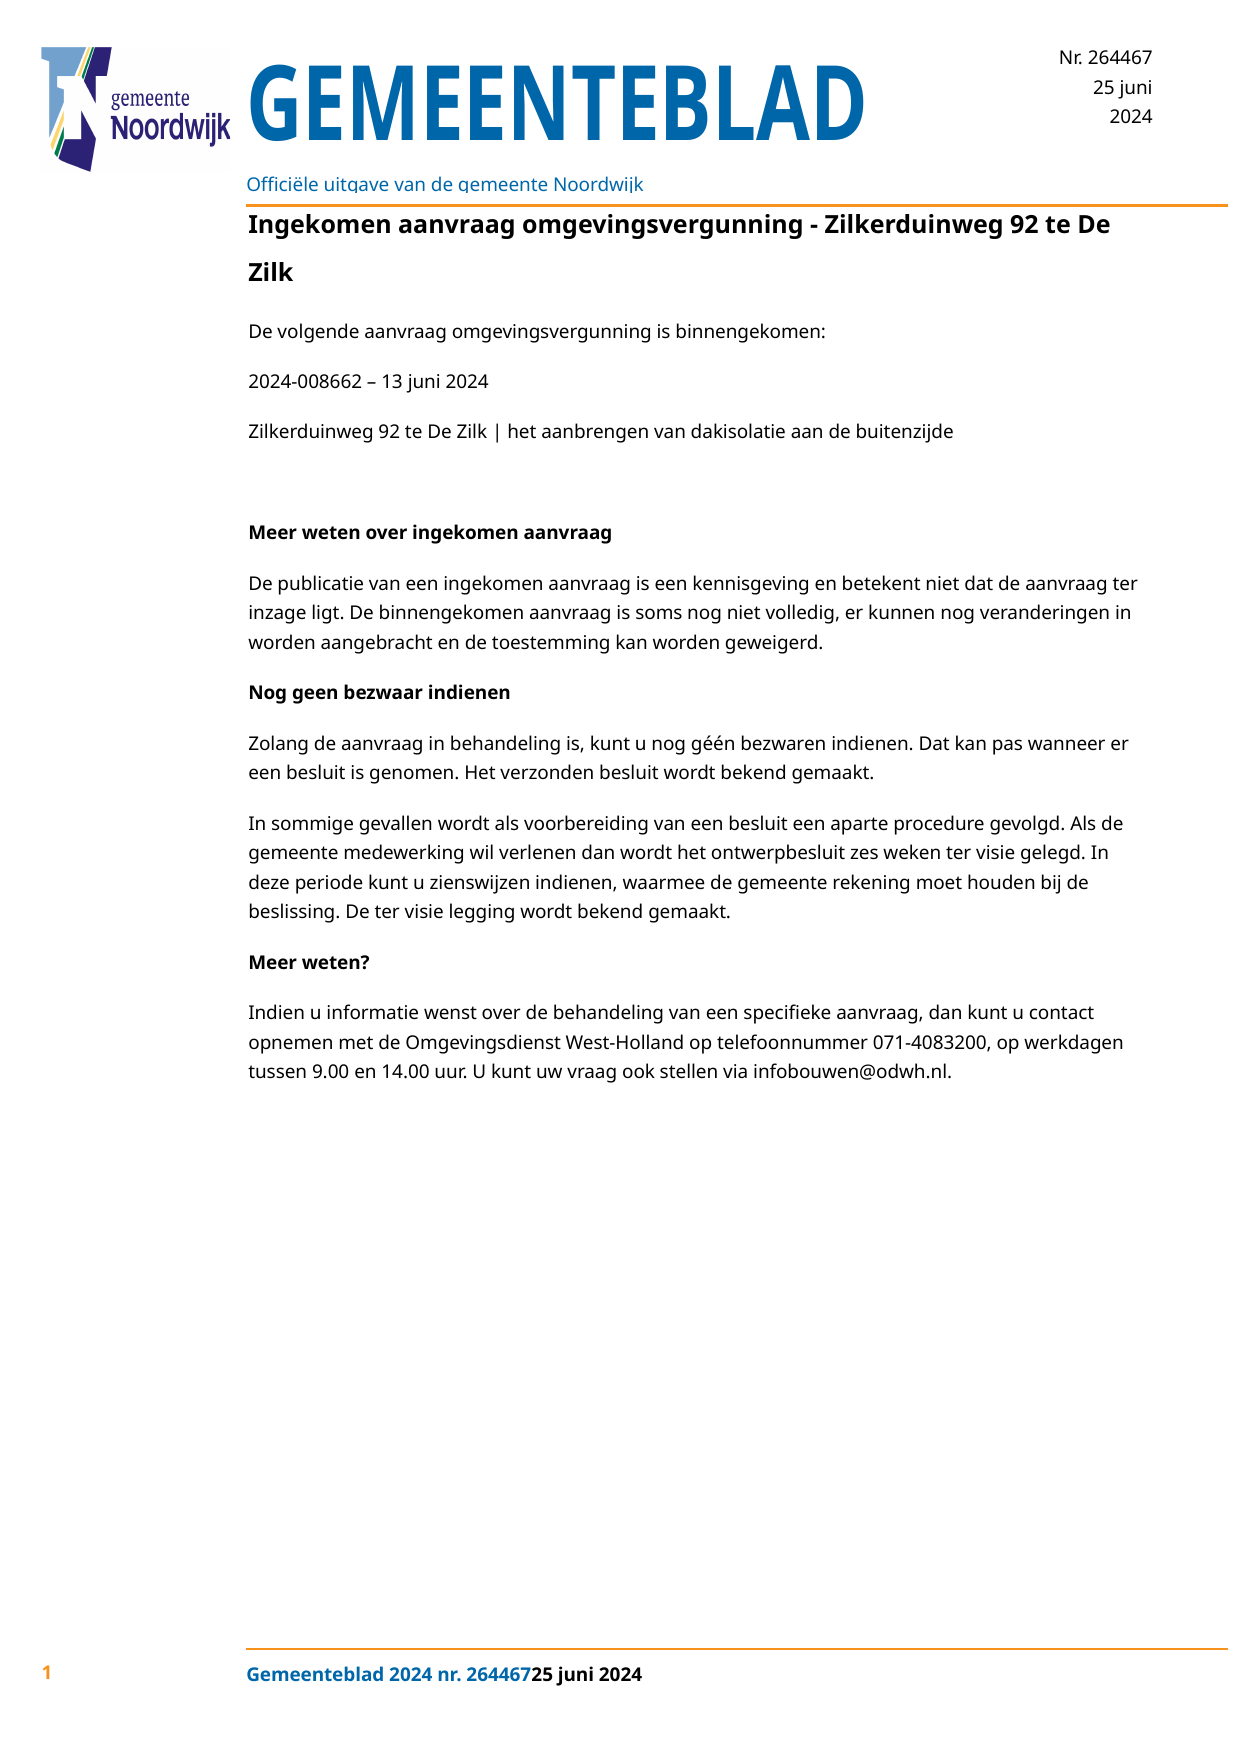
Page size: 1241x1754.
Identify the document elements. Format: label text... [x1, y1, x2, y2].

text Indien u informatie wenst over de behandeling van een specifieke aanvraag, dan kunt u contact opnemen met de Omgevingsdienst West-Holland op telefoonnummer 071-4083200, op werkdagen tussen 9.00 en 14.00 uur. U kunt uw vraag ook stellen via infobouwen@odwh.nl. [248, 999, 1152, 1084]
text In sommige gevallen wordt als voorbereiding van een besluit een aparte procedure gevolgd. Als de gemeente medewerking wil verlenen dan wordt het ontwerpbesluit zes weken ter visie gelegd. In deze periode kunt u zienswijzen indienen, waarmee de gemeente rekening moet houden bij de beslissing. De ter visie legging wordt bekend gemaakt. [248, 810, 1152, 924]
text Meer weten? [248, 949, 1152, 975]
text 2024-008662 – 13 juni 2024 [248, 368, 1152, 394]
text Ingekomen aanvraag omgevingsvergunning - Zilkerduinweg 92 te De Zilk [248, 207, 1152, 288]
text De volgende aanvraag omgevingsvergunning is binnengekomen: [248, 318, 1152, 344]
text Zilkerduinweg 92 te De Zilk | het aanbrengen van dakisolatie aan de buitenzijde [248, 419, 1152, 444]
text Zolang de aanvraag in behandeling is, kunt u nog géén bezwaren indienen. Dat kan pas wanneer er een besluit is genomen. Het verzonden besluit wordt bekend gemaakt. [248, 730, 1152, 785]
picture [41, 47, 231, 172]
text Meer weten over ingekomen aanvraag [248, 519, 1152, 545]
text Nog geen bezwaar indienen [248, 679, 1152, 705]
text De publicatie van een ingekomen aanvraag is een kennisgeving en betekent niet dat de aanvraag ter inzage ligt. De binnengekomen aanvraag is soms nog niet volledig, er kunnen nog veranderingen in worden aangebracht en de toestemming kan worden geweigerd. [248, 570, 1152, 655]
